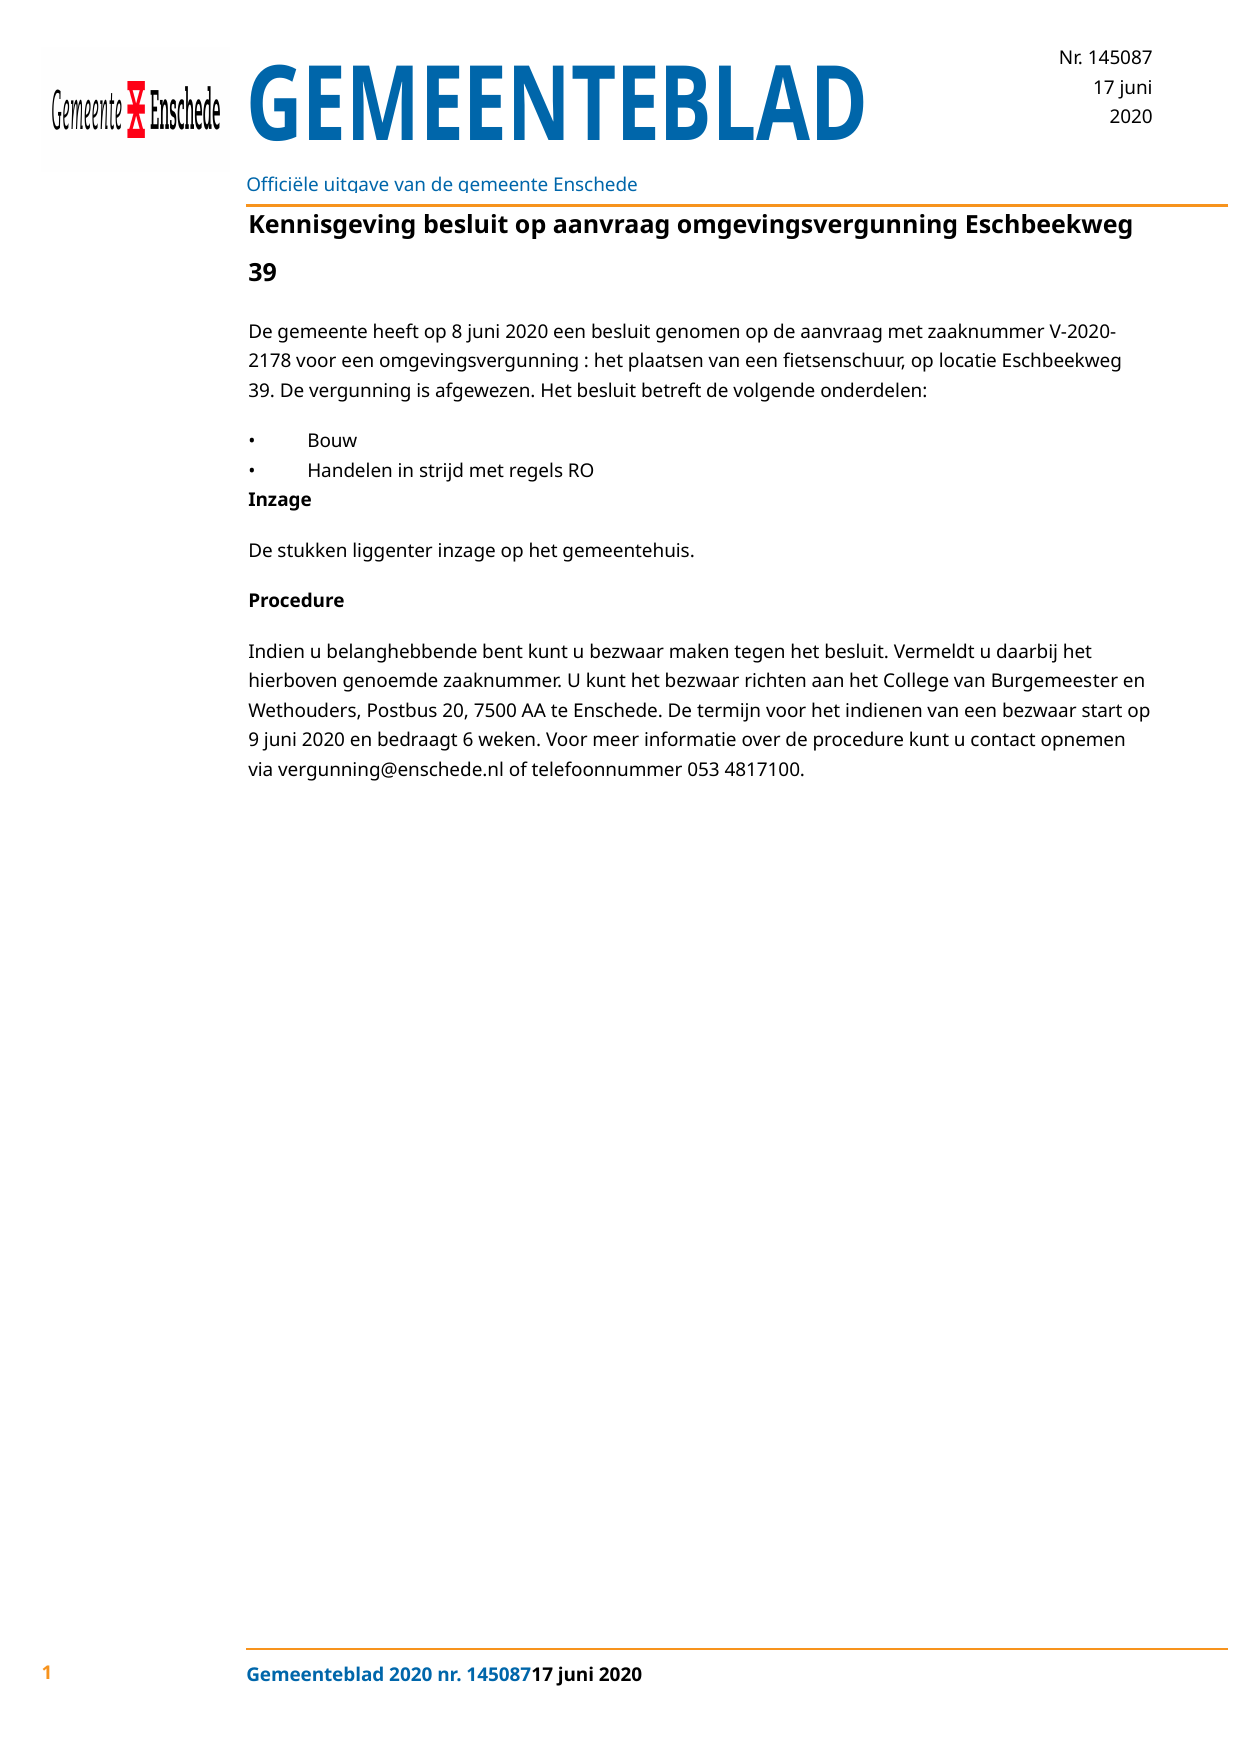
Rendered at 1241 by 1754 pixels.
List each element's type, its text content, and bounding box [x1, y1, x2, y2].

text Inzage [248, 487, 1152, 512]
text Procedure [248, 587, 1152, 613]
text Indien u belanghebbende bent kunt u bezwaar maken tegen het besluit. Vermeldt u daarbij het hierboven genoemde zaaknummer. U kunt het bezwaar richten aan het College van Burgemees­ter en Wethouders, Postbus 20, 7500 AA te Enschede. De termijn voor het indienen van een bezwaar start op 9 juni 2020 en bedraagt 6 weken. Voor meer informatie over de procedure kunt u contact opnemen via vergunning@enschede.nl of telefoonnummer 053 4817100. [248, 638, 1152, 782]
picture [41, 47, 231, 172]
list Bouw [248, 427, 1152, 453]
text De gemeente heeft op 8 juni 2020 een besluit genomen op de aanvraag met zaaknummer V-2020-2178 voor een omgevingsvergunning : het plaatsen van een fietsenschuur, op locatie Eschbeekweg 39. De vergunning is afgewezen. Het besluit betreft de volgende onderdelen: [248, 318, 1152, 403]
text De stukken liggenter inzage op het gemeentehuis. [248, 537, 1152, 563]
text Kennisgeving besluit op aanvraag omgevingsvergunning Eschbeekweg 39 [248, 207, 1152, 288]
list Handelen in strijd met regels RO [248, 457, 1152, 483]
